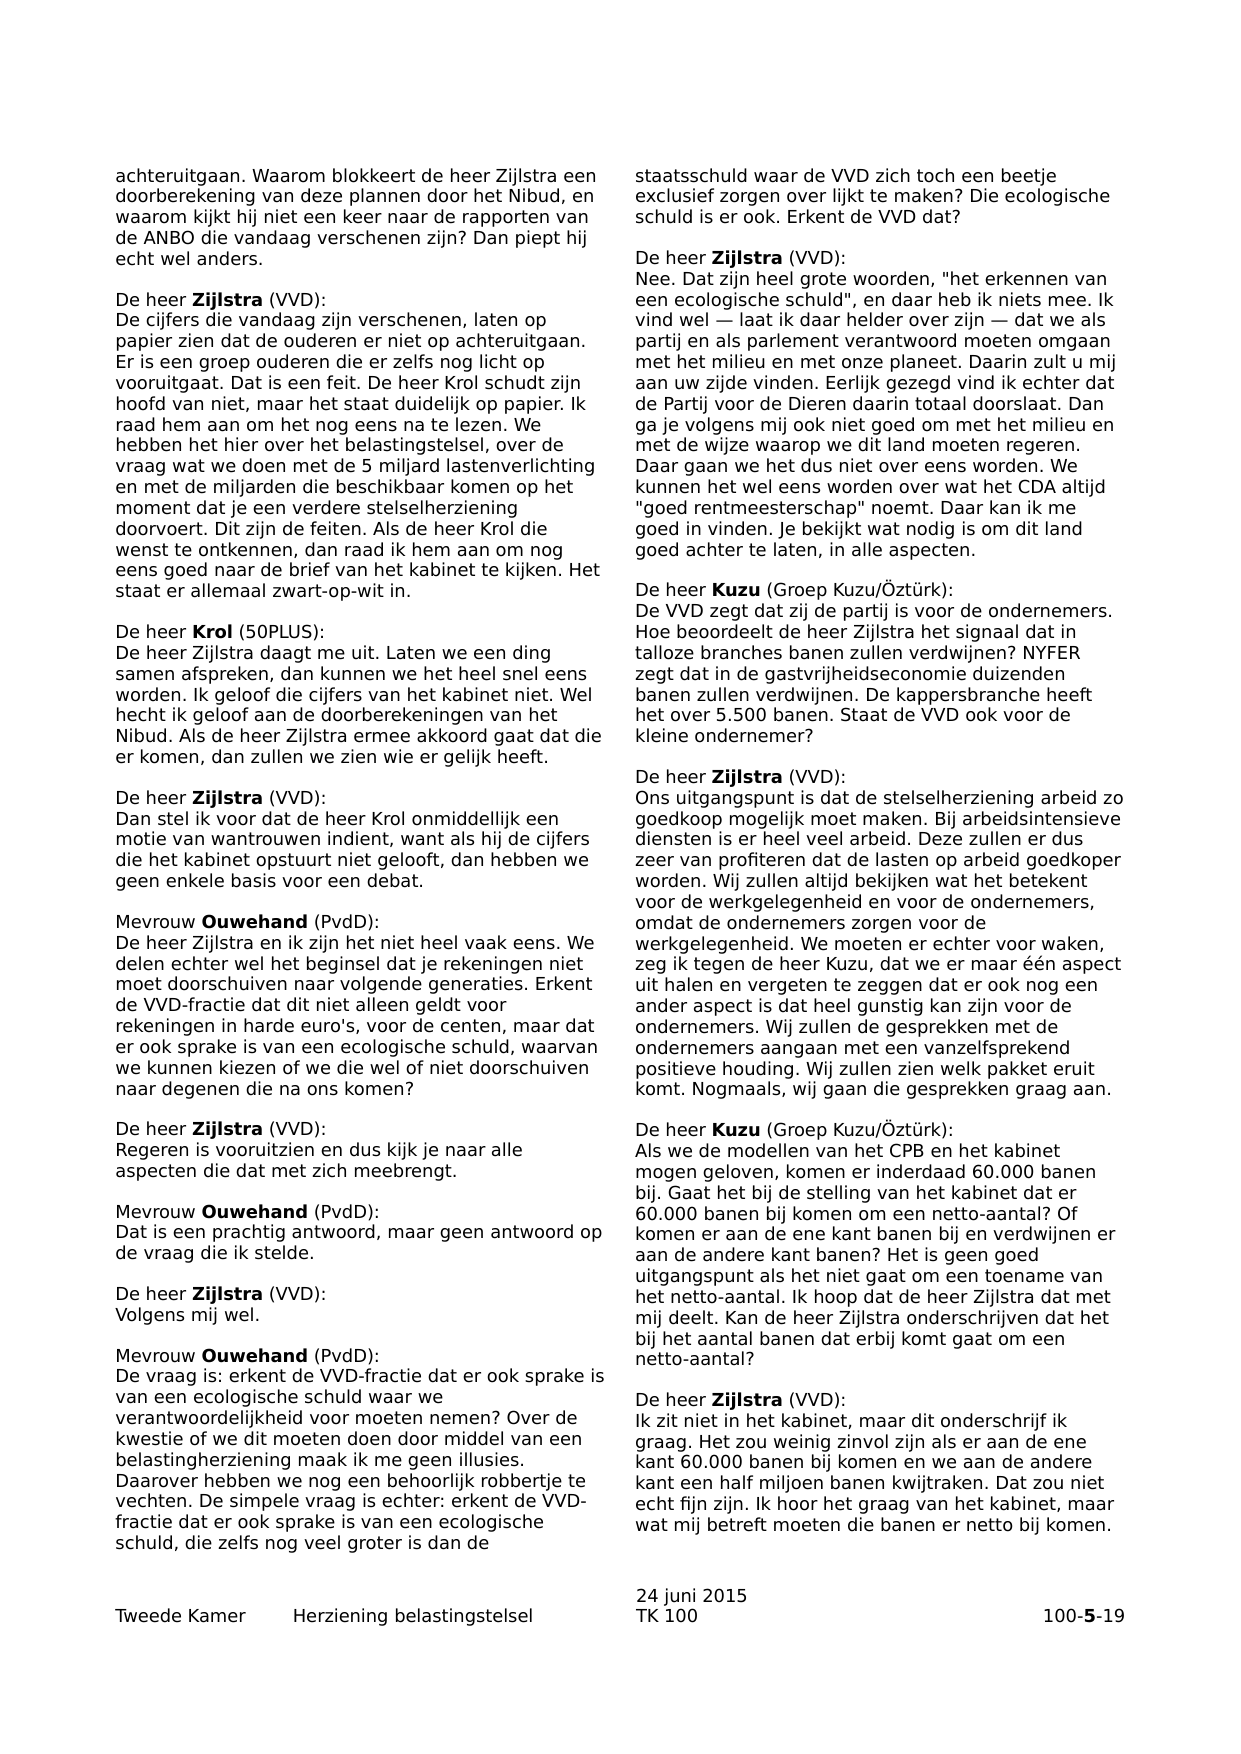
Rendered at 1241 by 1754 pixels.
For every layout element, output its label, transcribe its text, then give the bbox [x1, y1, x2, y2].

text Als we de modellen van het CPB en het kabinet mogen geloven, komen er inderdaad 60.000 banen bij. Gaat het bij de stelling van het kabinet dat er 60.000 banen bij komen om een netto-aantal? Of komen er aan de ene kant banen bij en verdwijnen er aan de andere kant banen? Het is geen goed uitgangspunt als het niet gaat om een toename van het netto-aantal. Ik hoop dat de heer Zijlstra dat met mij deelt. Kan de heer Zijlstra onderschrijven dat het bij het aantal banen dat erbij komt gaat om een netto-aantal? [635, 1141, 1125, 1370]
text staatsschuld waar de VVD zich toch een beetje exclusief zorgen over lijkt te maken? Die ecologische schuld is er ook. Erkent de VVD dat? [635, 165, 1125, 228]
text Mevrouw Ouwehand (PvdD): [115, 1345, 605, 1366]
text De heer Zijlstra (VVD): [635, 1390, 1125, 1411]
text De cijfers die vandaag zijn verschenen, laten op papier zien dat de ouderen er niet op achteruitgaan. Er is een groep ouderen die er zelfs nog licht op vooruitgaat. Dat is een feit. De heer Krol schudt zijn hoofd van niet, maar het staat duidelijk op papier. Ik raad hem aan om het nog eens na te lezen. We hebben het hier over het belastingstelsel, over de vraag wat we doen met de 5 miljard lastenverlichting en met de miljarden die beschikbaar komen op het moment dat je een verdere stelselherziening doorvoert. Dit zijn de feiten. Als de heer Krol die wenst te ontkennen, dan raad ik hem aan om nog eens goed naar de brief van het kabinet te kijken. Het staat er allemaal zwart-op-wit in. [115, 310, 605, 602]
text Dat is een prachtig antwoord, maar geen antwoord op de vraag die ik stelde. [115, 1222, 605, 1264]
text Ons uitgangspunt is dat de stelselherziening arbeid zo goedkoop mogelijk moet maken. Bij arbeidsintensieve diensten is er heel veel arbeid. Deze zullen er dus zeer van profiteren dat de lasten op arbeid goedkoper worden. Wij zullen altijd bekijken wat het betekent voor de werkgelegenheid en voor de ondernemers, omdat de ondernemers zorgen voor de werkgelegenheid. We moeten er echter voor waken, zeg ik tegen de heer Kuzu, dat we er maar één aspect uit halen en vergeten te zeggen dat er ook nog een ander aspect is dat heel gunstig kan zijn voor de ondernemers. Wij zullen de gesprekken met de ondernemers aangaan met een vanzelfsprekend positieve houding. Wij zullen zien welk pakket eruit komt. Nogmaals, wij gaan die gesprekken graag aan. [635, 787, 1125, 1100]
text De heer Zijlstra (VVD): [115, 289, 605, 310]
text Volgens mij wel. [115, 1304, 605, 1325]
text De vraag is: erkent de VVD-fractie dat er ook sprake is van een ecologische schuld waar we verantwoordelijkheid voor moeten nemen? Over de kwestie of we dit moeten doen door middel van een belastingherziening maak ik me geen illusies. Daarover hebben we nog een behoorlijk robbertje te vechten. De simpele vraag is echter: erkent de VVD-fractie dat er ook sprake is van een ecologische schuld, die zelfs nog veel groter is dan de [115, 1366, 605, 1554]
text De heer Zijlstra (VVD): [115, 1284, 605, 1304]
text De heer Kuzu (Groep Kuzu/Öztürk): [635, 1120, 1125, 1141]
text De heer Zijlstra (VVD): [115, 788, 605, 808]
text Nee. Dat zijn heel grote woorden, "het erkennen van een ecologische schuld", en daar heb ik niets mee. Ik vind wel — laat ik daar helder over zijn — dat we als partij en als parlement verantwoord moeten omgaan met het milieu en met onze planeet. Daarin zult u mij aan uw zijde vinden. Eerlijk gezegd vind ik echter dat de Partij voor de Dieren daarin totaal doorslaat. Dan ga je volgens mij ook niet goed om met het milieu en met de wijze waarop we dit land moeten regeren. Daar gaan we het dus niet over eens worden. We kunnen het wel eens worden over wat het CDA altijd "goed rentmeesterschap" noemt. Daar kan ik me goed in vinden. Je bekijkt wat nodig is om dit land goed achter te laten, in alle aspecten. [635, 268, 1125, 560]
text De heer Zijlstra (VVD): [115, 1119, 605, 1140]
text De heer Zijlstra (VVD): [635, 767, 1125, 787]
text Ik zit niet in het kabinet, maar dit onderschrijf ik graag. Het zou weinig zinvol zijn als er aan de ene kant 60.000 banen bij komen en we aan de andere kant een half miljoen banen kwijtraken. Dat zou niet echt fijn zijn. Ik hoor het graag van het kabinet, maar wat mij betreft moeten die banen er netto bij komen. [635, 1411, 1125, 1536]
text De heer Zijlstra en ik zijn het niet heel vaak eens. We delen echter wel het beginsel dat je rekeningen niet moet doorschuiven naar volgende generaties. Erkent de VVD-fractie dat dit niet alleen geldt voor rekeningen in harde euro's, voor de centen, maar dat er ook sprake is van een ecologische schuld, waarvan we kunnen kiezen of we die wel of niet doorschuiven naar degenen die na ons komen? [115, 932, 605, 1099]
text Mevrouw Ouwehand (PvdD): [115, 912, 605, 932]
text Dan stel ik voor dat de heer Krol onmiddellijk een motie van wantrouwen indient, want als hij de cijfers die het kabinet opstuurt niet gelooft, dan hebben we geen enkele basis voor een debat. [115, 808, 605, 892]
text De heer Zijlstra daagt me uit. Laten we een ding samen afspreken, dan kunnen we het heel snel eens worden. Ik geloof die cijfers van het kabinet niet. Wel hecht ik geloof aan de doorberekeningen van het Nibud. Als de heer Zijlstra ermee akkoord gaat dat die er komen, dan zullen we zien wie er gelijk heeft. [115, 643, 605, 768]
text De heer Kuzu (Groep Kuzu/Öztürk): [635, 580, 1125, 601]
text Mevrouw Ouwehand (PvdD): [115, 1201, 605, 1222]
text achteruitgaan. Waarom blokkeert de heer Zijlstra een doorberekening van deze plannen door het Nibud, en waarom kijkt hij niet een keer naar de rapporten van de ANBO die vandaag verschenen zijn? Dan piept hij echt wel anders. [115, 165, 605, 269]
text Regeren is vooruitzien en dus kijk je naar alle aspecten die dat met zich meebrengt. [115, 1140, 605, 1181]
text De VVD zegt dat zij de partij is voor de ondernemers. Hoe beoordeelt de heer Zijlstra het signaal dat in talloze branches banen zullen verdwijnen? NYFER zegt dat in de gastvrijheidseconomie duizenden banen zullen verdwijnen. De kappersbranche heeft het over 5.500 banen. Staat de VVD ook voor de kleine ondernemer? [635, 601, 1125, 747]
text De heer Krol (50PLUS): [115, 622, 605, 643]
text De heer Zijlstra (VVD): [635, 248, 1125, 268]
